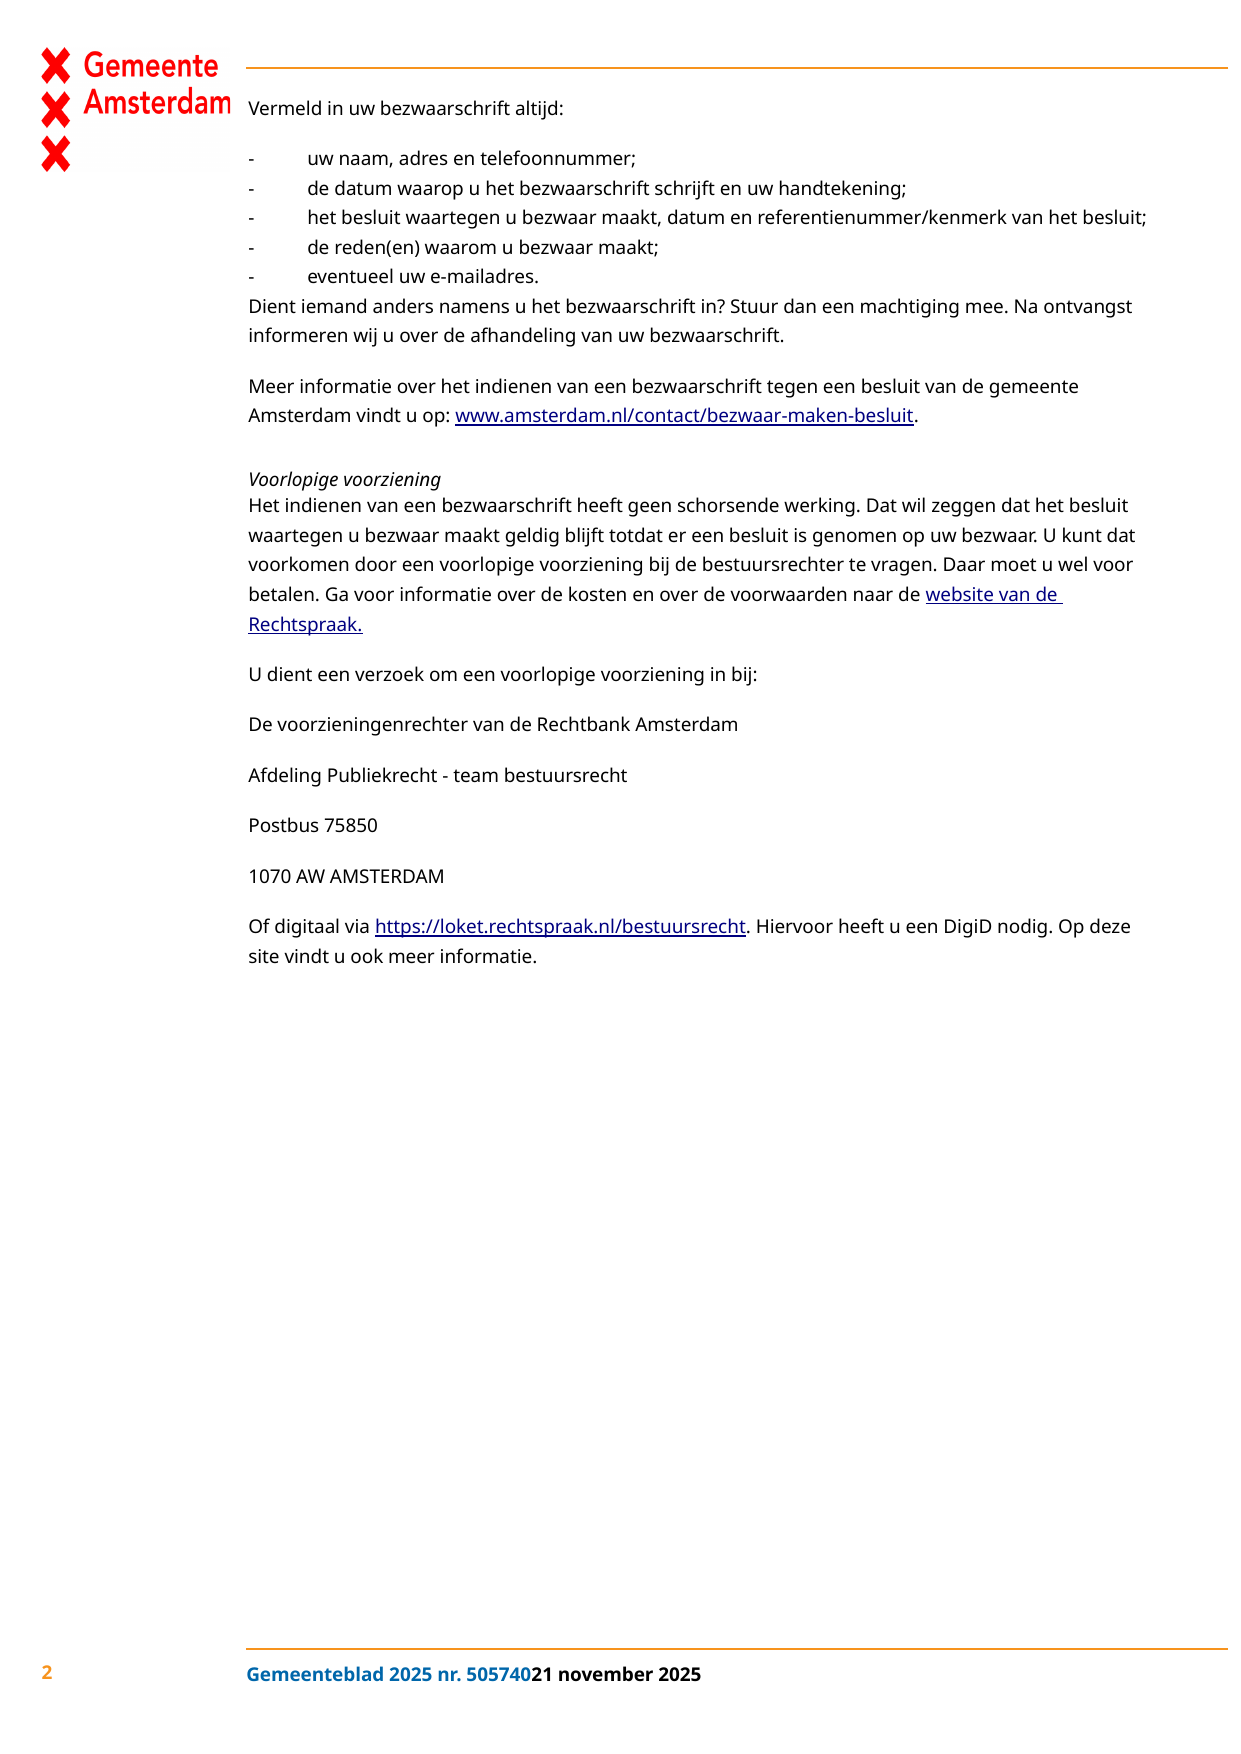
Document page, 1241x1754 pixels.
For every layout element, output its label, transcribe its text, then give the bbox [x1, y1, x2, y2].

text Dient iemand anders namens u het bezwaarschrift in? Stuur dan een machtiging mee. Na ontvangst informeren wij u over de afhandeling van uw bezwaarschrift. [248, 293, 1152, 348]
text De voorzieningenrechter van de Rechtbank Amsterdam [248, 712, 1152, 737]
text 1070 AW AMSTERDAM [248, 863, 1152, 888]
text Afdeling Publiekrecht - team bestuursrecht [248, 762, 1152, 788]
text Vermeld in uw bezwaarschrift altijd: [248, 95, 1152, 121]
text Voorlopige voorziening [248, 467, 1152, 492]
text Meer informatie over het indienen van een bezwaarschrift tegen een besluit van de gemeente Amsterdam vindt u op: www.amsterdam.nl/contact/bezwaar-maken-besluit. [248, 373, 1152, 428]
text U dient een verzoek om een voorlopige voorziening in bij: [248, 661, 1152, 687]
list de datum waarop u het bezwaarschrift schrijft en uw handtekening; [248, 175, 1152, 201]
text Postbus 75850 [248, 812, 1152, 838]
picture [41, 47, 231, 172]
list uw naam, adres en telefoonnummer; [248, 145, 1152, 171]
list het besluit waartegen u bezwaar maakt, datum en referentienummer/kenmerk van het besluit; [248, 204, 1152, 230]
text Het indienen van een bezwaarschrift heeft geen schorsende werking. Dat wil zeggen dat het besluit waartegen u bezwaar maakt geldig blijft totdat er een besluit is genomen op uw bezwaar. U kunt dat voorkomen door een voorlopige voorziening bij de bestuursrechter te vragen. Daar moet u wel voor betalen. Ga voor informatie over de kosten en over de voorwaarden naar de website van de Rechtspraak. [248, 492, 1152, 636]
text Of digitaal via https://loket.rechtspraak.nl/bestuursrecht. Hiervoor heeft u een DigiD nodig. Op deze site vindt u ook meer informatie. [248, 913, 1152, 968]
list de reden(en) waarom u bezwaar maakt; [248, 234, 1152, 260]
list eventueel uw e-mailadres. [248, 263, 1152, 289]
